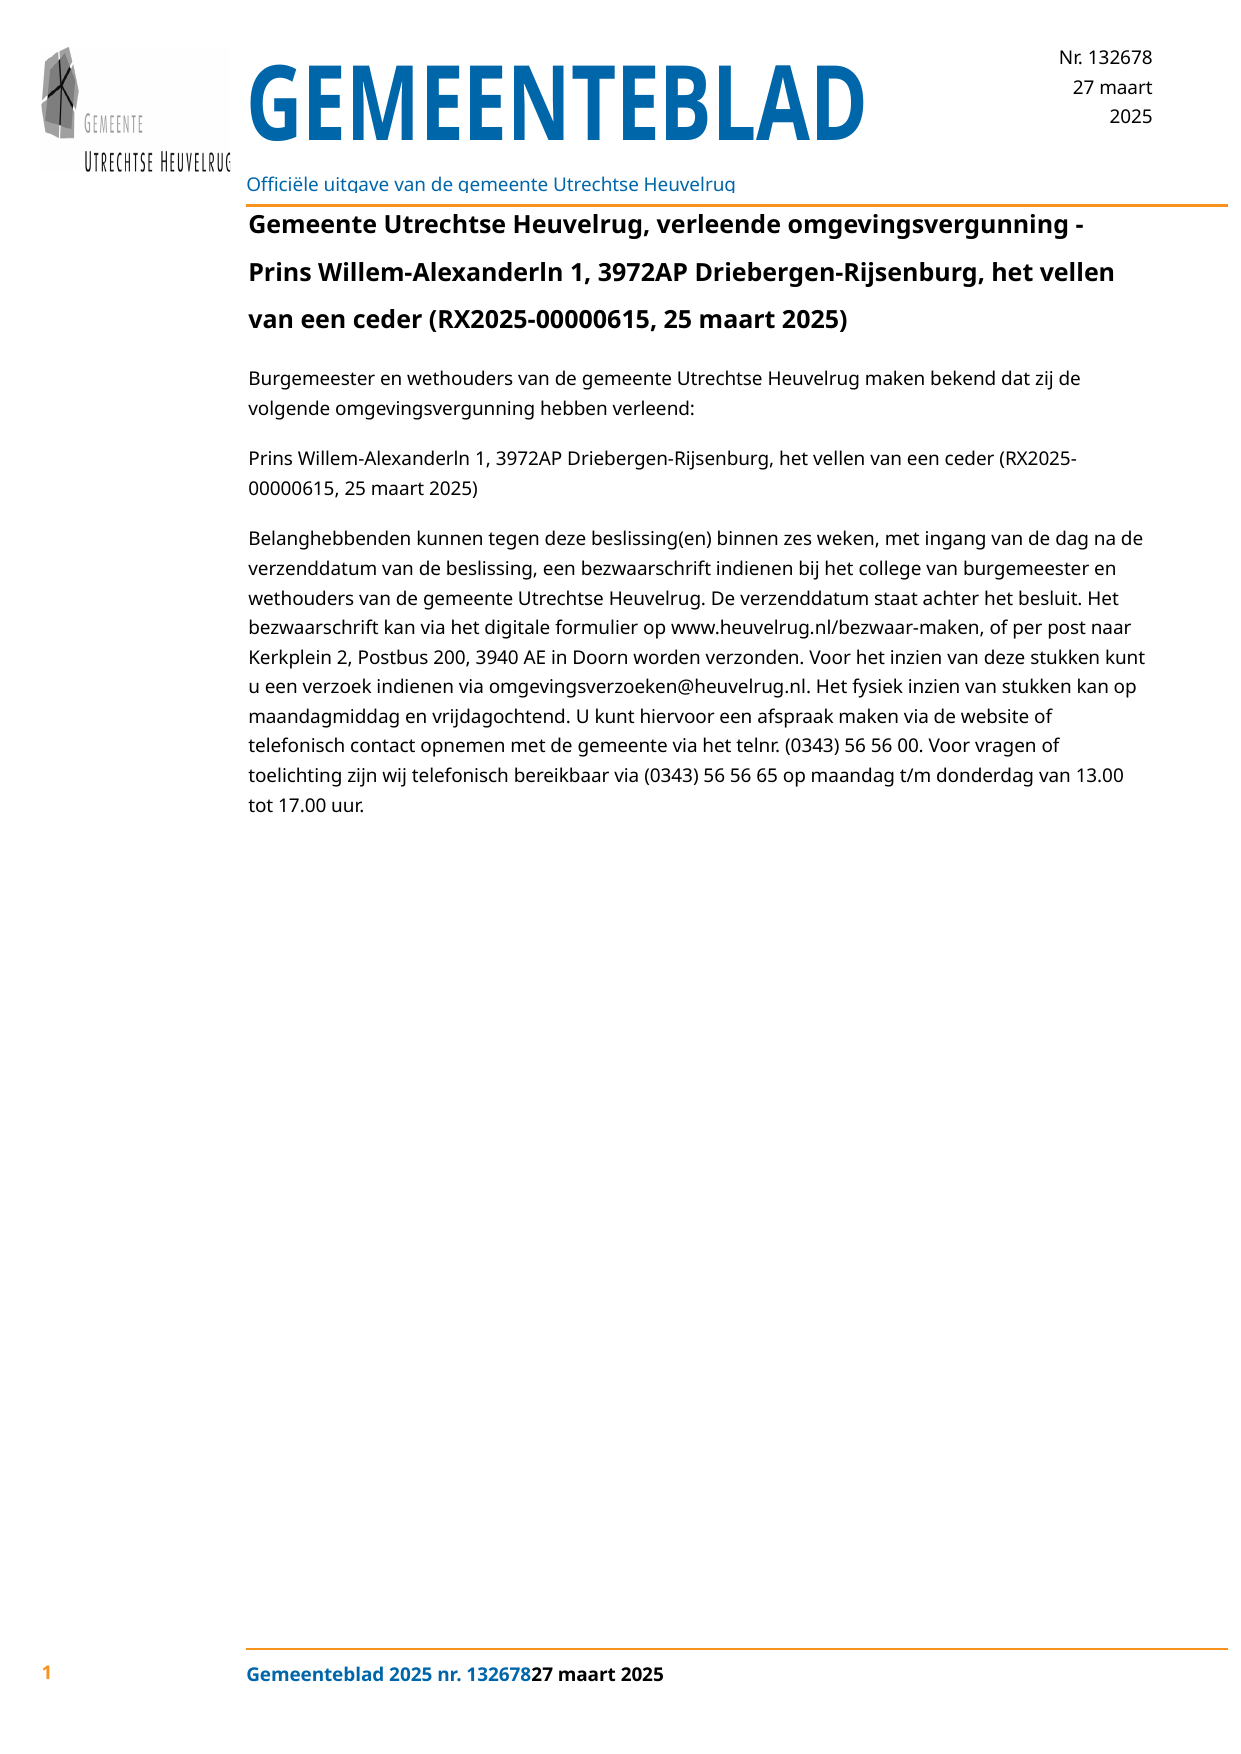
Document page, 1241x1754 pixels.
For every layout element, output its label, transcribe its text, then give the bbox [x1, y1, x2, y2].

picture [41, 47, 231, 172]
text Gemeente Utrechtse Heuvelrug, verleende omgevingsvergunning - Prins Willem-Alexanderln 1, 3972AP Driebergen-Rijsenburg, het vellen van een ceder (RX2025-00000615, 25 maart 2025) [248, 207, 1152, 336]
text Belanghebbenden kunnen tegen deze beslissing(en) binnen zes weken, met ingang van de dag na de verzenddatum van de beslissing, een bezwaarschrift indienen bij het college van burgemeester en wethouders van de gemeente Utrechtse Heuvelrug. De verzenddatum staat achter het besluit. Het bezwaarschrift kan via het digitale formulier op www.heuvelrug.nl/bezwaar-maken, of per post naar Kerkplein 2, Postbus 200, 3940 AE in Doorn worden verzonden. Voor het inzien van deze stukken kunt u een verzoek indienen via omgevingsverzoeken@heuvelrug.nl. Het fysiek inzien van stukken kan op maandagmiddag en vrijdagochtend. U kunt hiervoor een afspraak maken via de website of telefonisch contact opnemen met de gemeente via het telnr. (0343) 56 56 00. Voor vragen of toelichting zijn wij telefonisch bereikbaar via (0343) 56 56 65 op maandag t/m donderdag van 13.00 tot 17.00 uur. [248, 526, 1152, 817]
text Prins Willem-Alexanderln 1, 3972AP Driebergen-Rijsenburg, het vellen van een ceder (RX2025-00000615, 25 maart 2025) [248, 446, 1152, 501]
text Burgemeester en wethouders van de gemeente Utrechtse Heuvelrug maken bekend dat zij de volgende omgevingsvergunning hebben verleend: [248, 366, 1152, 421]
